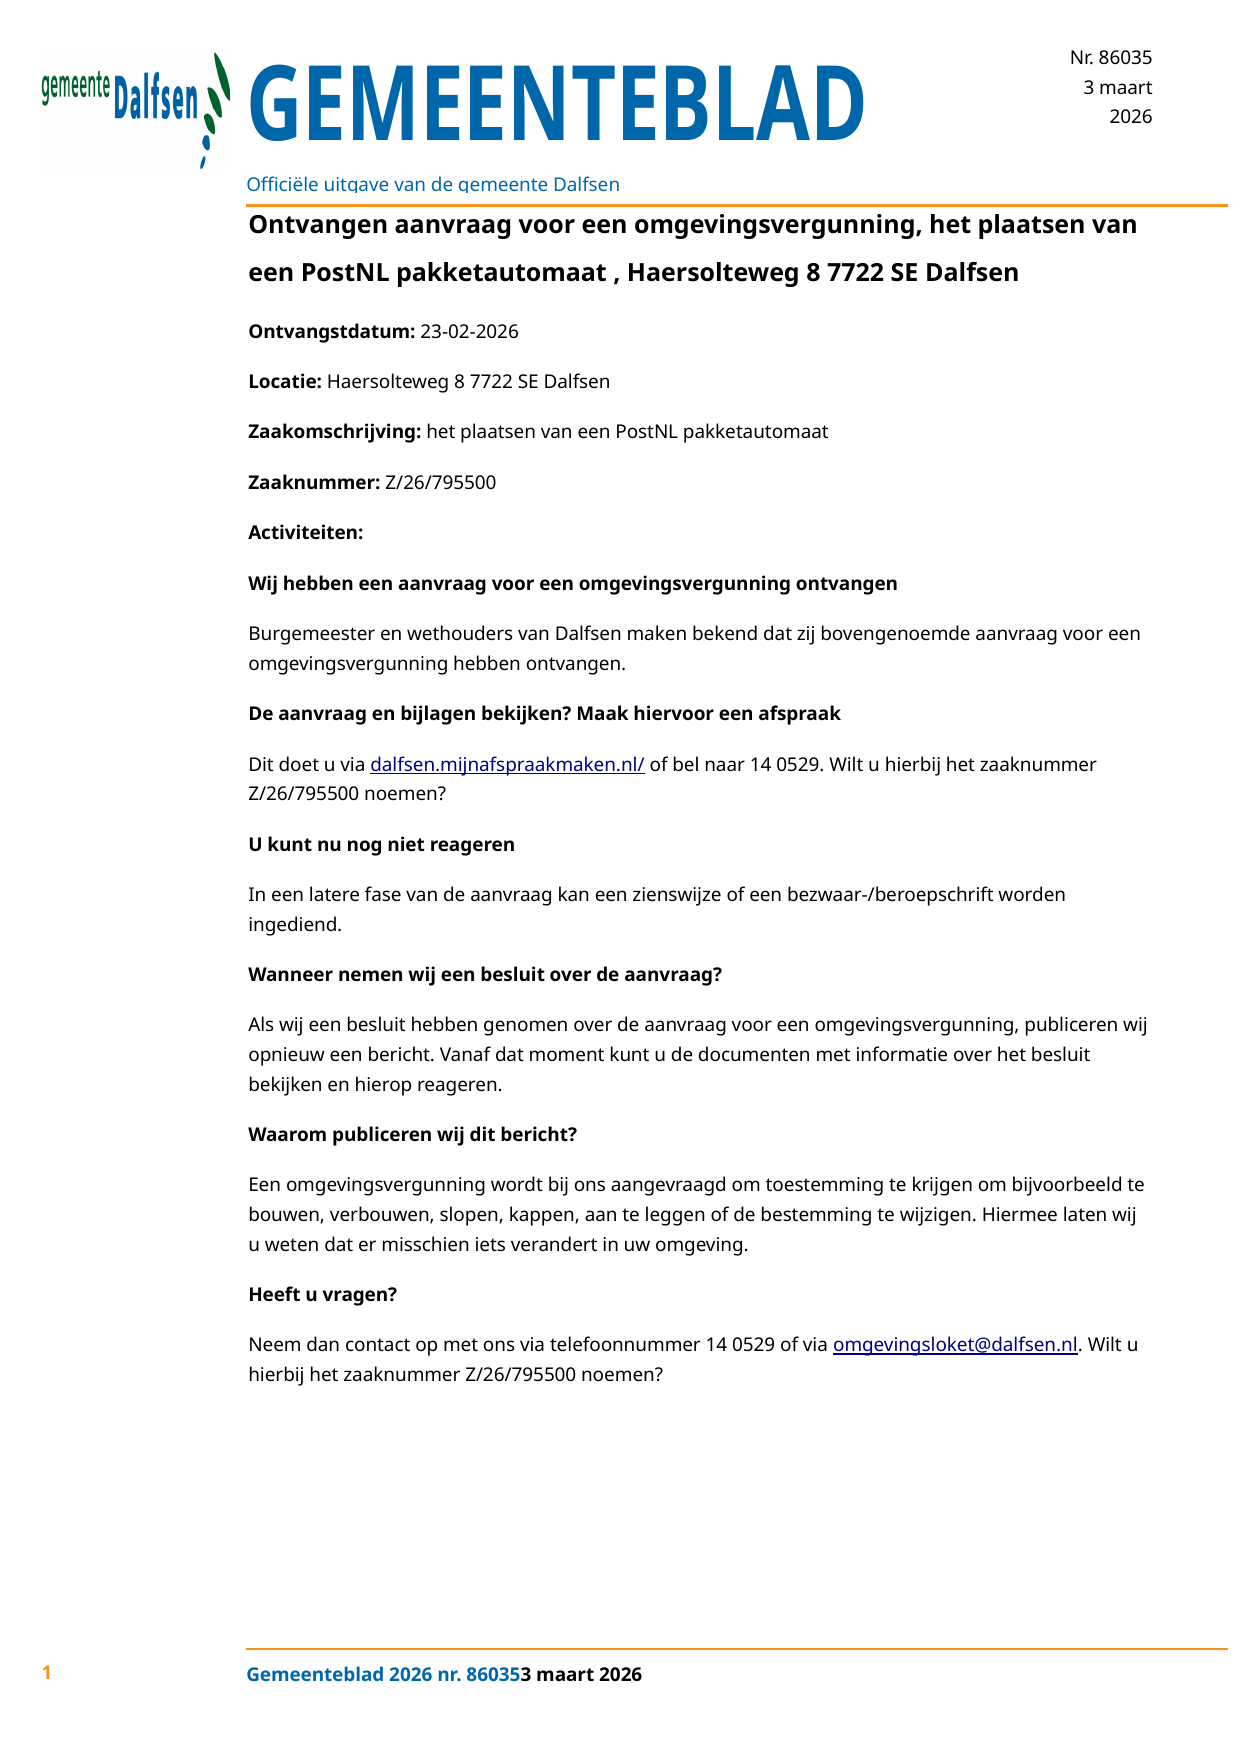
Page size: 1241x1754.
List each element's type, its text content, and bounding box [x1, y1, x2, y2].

text Dit doet u via dalfsen.mijnafspraakmaken.nl/ of bel naar 14 0529. Wilt u hierbij het zaaknummer Z/26/795500 noemen? [248, 751, 1152, 806]
text Heeft u vragen? [248, 1281, 1152, 1307]
text Ontvangen aanvraag voor een omgevingsvergunning, het plaatsen van een PostNL pakketautomaat , Haersolteweg 8 7722 SE Dalfsen [248, 207, 1152, 288]
text Een omgevingsvergunning wordt bij ons aangevraagd om toestemming te krijgen om bijvoorbeeld te bouwen, verbouwen, slopen, kappen, aan te leggen of de bestemming te wijzigen. Hiermee laten wij u weten dat er misschien iets verandert in uw omgeving. [248, 1172, 1152, 1257]
text Locatie: Haersolteweg 8 7722 SE Dalfsen [248, 368, 1152, 394]
text Neem dan contact op met ons via telefoonnummer 14 0529 of via omgevingsloket@dalfsen.nl. Wilt u hierbij het zaaknummer Z/26/795500 noemen? [248, 1332, 1152, 1387]
text Burgemeester en wethouders van Dalfsen maken bekend dat zij bovengenoemde aanvraag voor een omgevingsvergunning hebben ontvangen. [248, 620, 1152, 676]
text Waarom publiceren wij dit bericht? [248, 1121, 1152, 1147]
text Ontvangstdatum: 23-02-2026 [248, 318, 1152, 344]
text Zaaknummer: Z/26/795500 [248, 469, 1152, 495]
text Wij hebben een aanvraag voor een omgevingsvergunning ontvangen [248, 570, 1152, 596]
text De aanvraag en bijlagen bekijken? Maak hiervoor een afspraak [248, 700, 1152, 726]
picture [41, 47, 231, 172]
text Wanneer nemen wij een besluit over de aanvraag? [248, 961, 1152, 987]
text Als wij een besluit hebben genomen over de aanvraag voor een omgevingsvergunning, publiceren wij opnieuw een bericht. Vanaf dat moment kunt u de documenten met informatie over het besluit bekijken en hierop reageren. [248, 1012, 1152, 1097]
text In een latere fase van de aanvraag kan een zienswijze of een bezwaar-/beroepschrift worden ingediend. [248, 881, 1152, 937]
text U kunt nu nog niet reageren [248, 831, 1152, 857]
text Activiteiten: [248, 519, 1152, 545]
text Zaakomschrijving: het plaatsen van een PostNL pakketautomaat [248, 419, 1152, 444]
